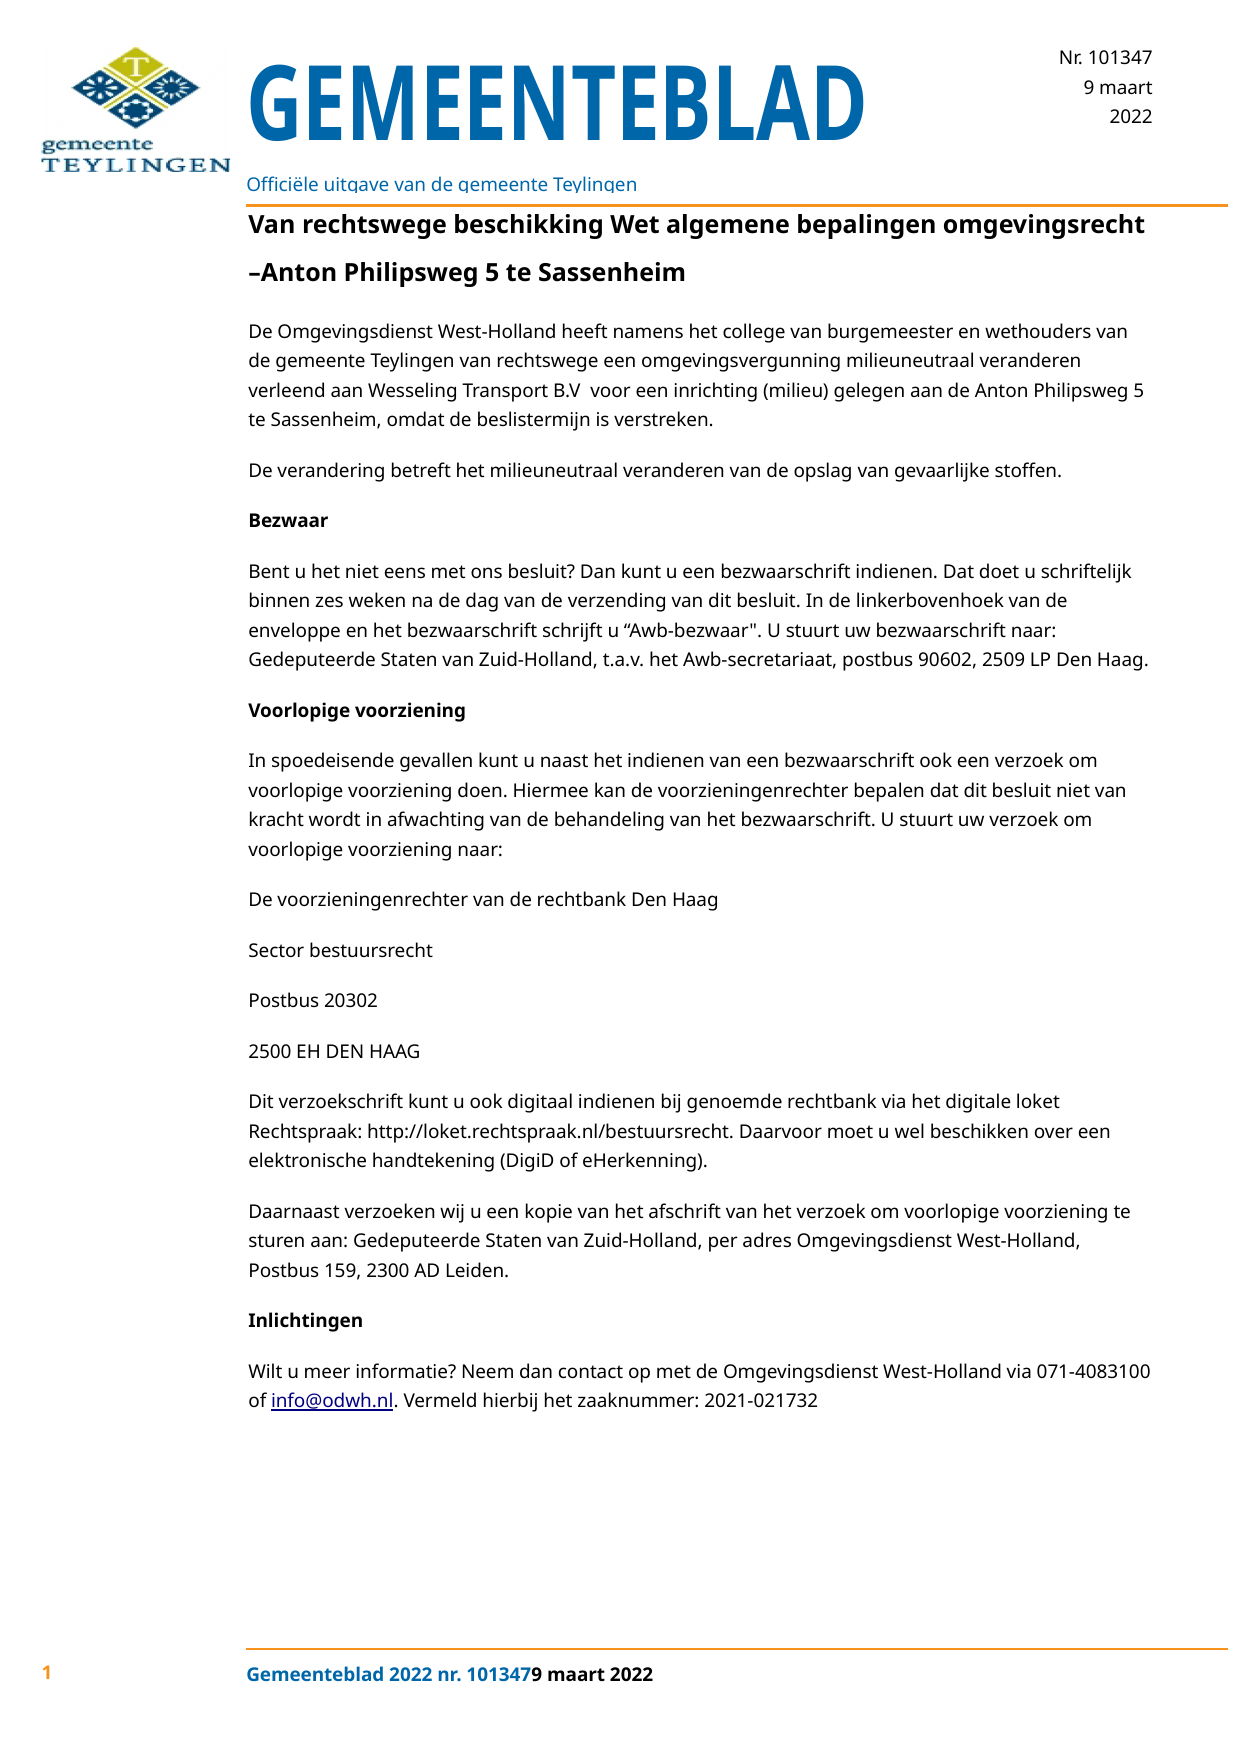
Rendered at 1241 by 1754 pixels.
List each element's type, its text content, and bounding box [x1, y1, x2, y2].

text Inlichtingen [248, 1307, 1152, 1333]
text De Omgevingsdienst West-Holland heeft namens het college van burgemeester en wethouders van de gemeente Teylingen van rechtswege een omgevingsvergunning milieuneutraal veranderen verleend aan Wesseling Transport B.V voor een inrichting (milieu) gelegen aan de Anton Philipsweg 5 te Sassenheim, omdat de beslistermijn is verstreken. [248, 318, 1152, 432]
text Bent u het niet eens met ons besluit? Dan kunt u een bezwaarschrift indienen. Dat doet u schriftelijk binnen zes weken na de dag van de verzending van dit besluit. In de linkerbovenhoek van de enveloppe en het bezwaarschrift schrijft u “Awb-bezwaar". U stuurt uw bezwaarschrift naar: Gedeputeerde Staten van Zuid-Holland, t.a.v. het Awb-secretariaat, postbus 90602, 2509 LP Den Haag. [248, 558, 1152, 672]
text In spoedeisende gevallen kunt u naast het indienen van een bezwaarschrift ook een verzoek om voorlopige voorziening doen. Hiermee kan de voorzieningenrechter bepalen dat dit besluit niet van kracht wordt in afwachting van de behandeling van het bezwaarschrift. U stuurt uw verzoek om voorlopige voorziening naar: [248, 747, 1152, 862]
text 2500 EH DEN HAAG [248, 1038, 1152, 1064]
text Postbus 20302 [248, 987, 1152, 1013]
text Wilt u meer informatie? Neem dan contact op met de Omgevingsdienst West-Holland via 071-4083100 of info@odwh.nl. Vermeld hierbij het zaaknummer: 2021-021732 [248, 1358, 1152, 1413]
picture [41, 47, 231, 172]
text De verandering betreft het milieuneutraal veranderen van de opslag van gevaarlijke stoffen. [248, 457, 1152, 483]
text Bezwaar [248, 507, 1152, 533]
text De voorzieningenrechter van de rechtbank Den Haag [248, 887, 1152, 912]
text Van rechtswege beschikking Wet algemene bepalingen omgevingsrecht –Anton Philipsweg 5 te Sassenheim [248, 207, 1152, 288]
text Dit verzoekschrift kunt u ook digitaal indienen bij genoemde rechtbank via het digitale loket Rechtspraak: http://loket.rechtspraak.nl/bestuursrecht. Daarvoor moet u wel beschikken over een elektronische handtekening (DigiD of eHerkenning). [248, 1088, 1152, 1173]
text Daarnaast verzoeken wij u een kopie van het afschrift van het verzoek om voorlopige voorziening te sturen aan: Gedeputeerde Staten van Zuid-Holland, per adres Omgevingsdienst West-Holland, Postbus 159, 2300 AD Leiden. [248, 1198, 1152, 1283]
text Sector bestuursrecht [248, 937, 1152, 963]
text Voorlopige voorziening [248, 697, 1152, 723]
